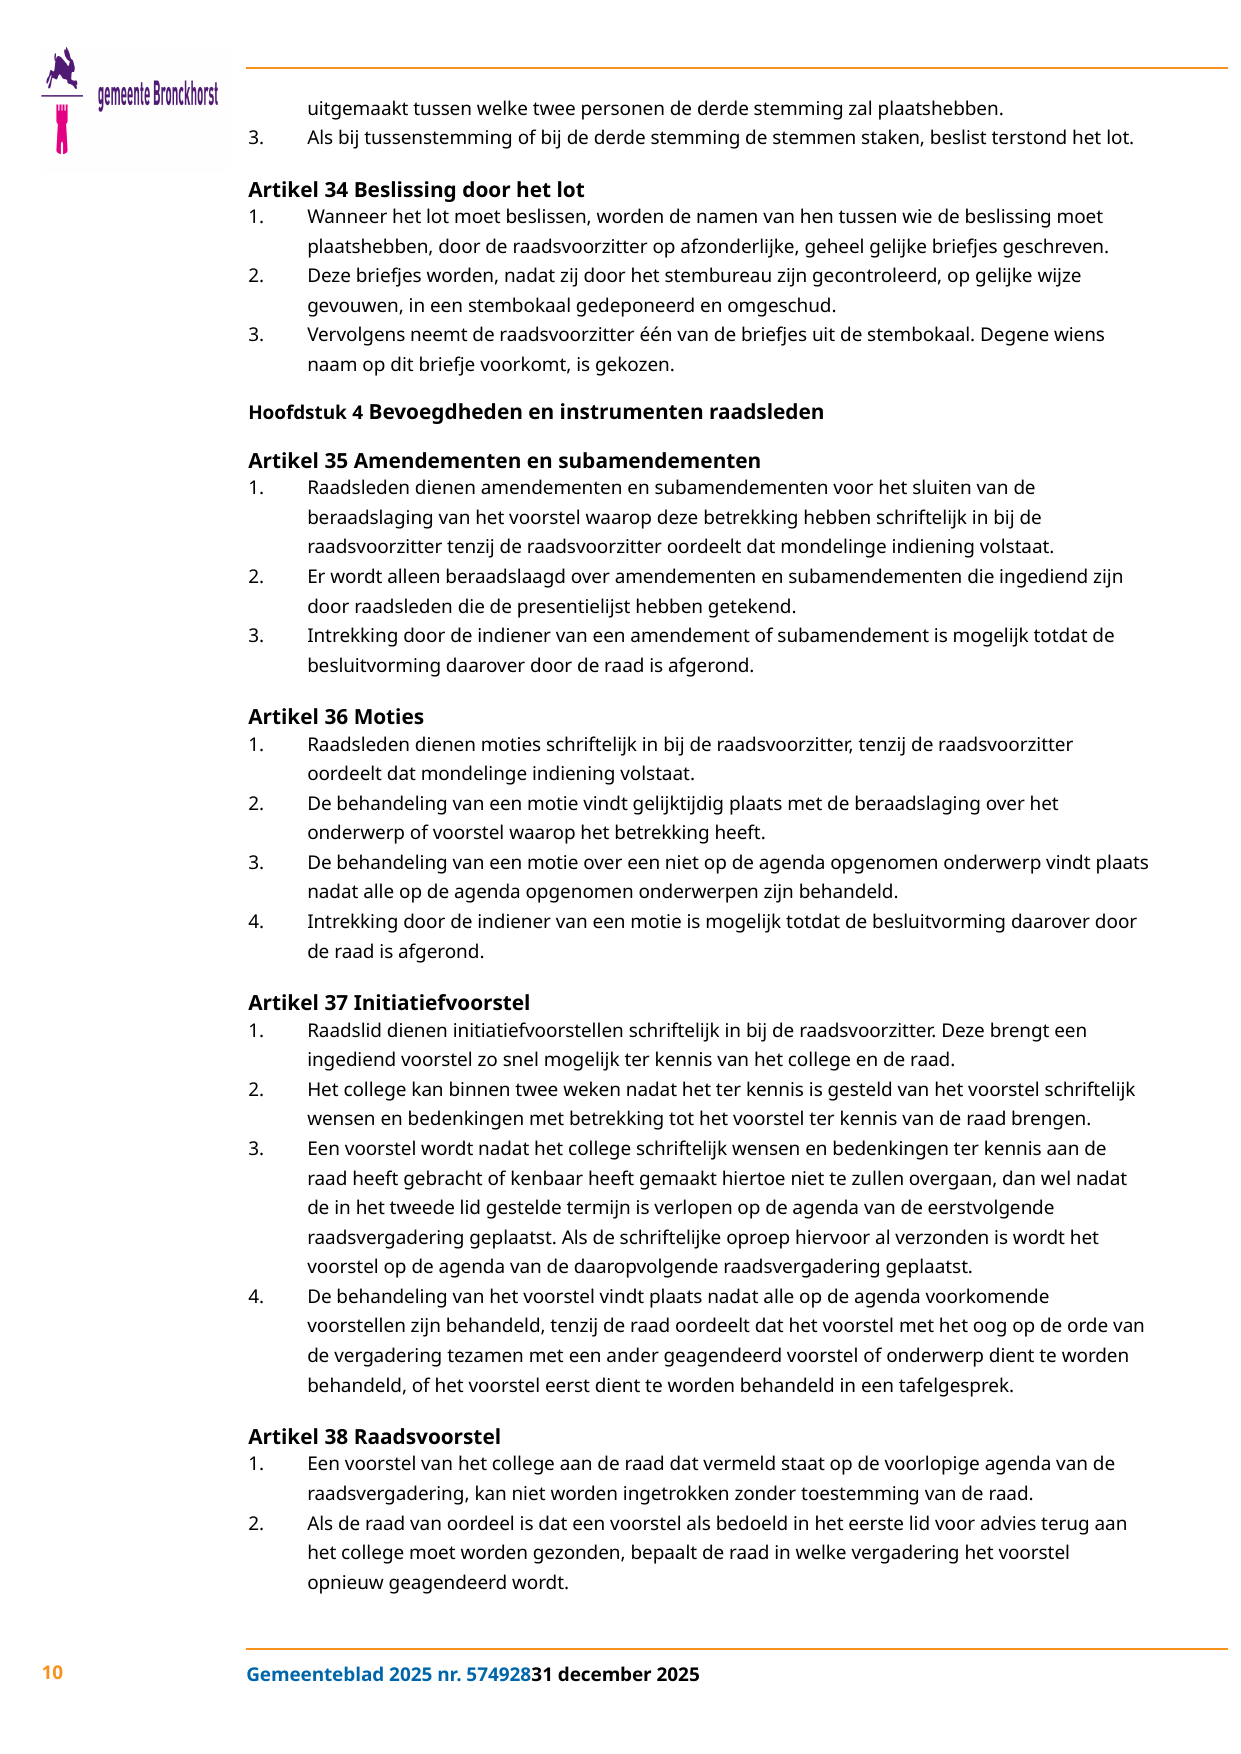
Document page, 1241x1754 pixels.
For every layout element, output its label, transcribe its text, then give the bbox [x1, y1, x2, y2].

text Artikel 36 Moties [248, 702, 1152, 731]
list Raadsleden dienen amendementen en subamendementen voor het sluiten van de beraadslaging van het voorstel waarop deze betrekking hebben schriftelijk in bij de raadsvoorzitter tenzij de raadsvoorzitter oordeelt dat mondelinge indiening volstaat. [248, 474, 1152, 559]
list Deze briefjes worden, nadat zij door het stembureau zijn gecontroleerd, op gelijke wijze gevouwen, in een stembokaal gedeponeerd en omgeschud. [248, 262, 1152, 318]
list De behandeling van een motie over een niet op de agenda opgenomen onderwerp vindt plaats nadat alle op de agenda opgenomen onderwerpen zijn behandeld. [248, 849, 1152, 904]
list Er wordt alleen beraadslaagd over amendementen en subamendementen die ingediend zijn door raadsleden die de presentielijst hebben getekend. [248, 563, 1152, 618]
list De behandeling van het voorstel vindt plaats nadat alle op de agenda voorkomende voorstellen zijn behandeld, tenzij de raad oordeelt dat het voorstel met het oog op de orde van de vergadering tezamen met een ander geagendeerd voorstel of onderwerp dient te worden behandeld, of het voorstel eerst dient te worden behandeld in een tafelgesprek. [248, 1283, 1152, 1397]
list Het college kan binnen twee weken nadat het ter kennis is gesteld van het voorstel schriftelijk wensen en bedenkingen met betrekking tot het voorstel ter kennis van de raad brengen. [248, 1076, 1152, 1131]
text Hoofdstuk 4 Bevoegdheden en instrumenten raadsleden [248, 397, 1152, 425]
list Als bij tussenstemming of bij de derde stemming de stemmen staken, beslist terstond het lot. [248, 124, 1152, 150]
text Artikel 37 Initiatiefvoorstel [248, 988, 1152, 1017]
list Intrekking door de indiener van een amendement of subamendement is mogelijk totdat de besluitvorming daarover door de raad is afgerond. [248, 622, 1152, 678]
list Een voorstel van het college aan de raad dat vermeld staat op de voorlopige agenda van de raadsvergadering, kan niet worden ingetrokken zonder toestemming van de raad. [248, 1451, 1152, 1506]
text Artikel 38 Raadsvoorstel [248, 1422, 1152, 1451]
list Intrekking door de indiener van een motie is mogelijk totdat de besluitvorming daarover door de raad is afgerond. [248, 908, 1152, 964]
text Artikel 35 Amendementen en subamendementen [248, 446, 1152, 474]
list Raadslid dienen initiatiefvoorstellen schriftelijk in bij de raadsvoorzitter. Deze brengt een ingediend voorstel zo snel mogelijk ter kennis van het college en de raad. [248, 1017, 1152, 1072]
list Wanneer het lot moet beslissen, worden de namen van hen tussen wie de beslissing moet plaatshebben, door de raadsvoorzitter op afzonderlijke, geheel gelijke briefjes geschreven. [248, 203, 1152, 258]
list Als de raad van oordeel is dat een voorstel als bedoeld in het eerste lid voor advies terug aan het college moet worden gezonden, bepaalt de raad in welke vergadering het voorstel opnieuw geagendeerd wordt. [248, 1510, 1152, 1595]
list uitgemaakt tussen welke twee personen de derde stemming zal plaatshebben. [248, 95, 1152, 121]
picture [41, 47, 231, 172]
list Raadsleden dienen moties schriftelijk in bij de raadsvoorzitter, tenzij de raadsvoorzitter oordeelt dat mondelinge indiening volstaat. [248, 731, 1152, 786]
list Een voorstel wordt nadat het college schriftelijk wensen en bedenkingen ter kennis aan de raad heeft gebracht of kenbaar heeft gemaakt hiertoe niet te zullen overgaan, dan wel nadat de in het tweede lid gestelde termijn is verlopen op de agenda van de eerstvolgende raadsvergadering geplaatst. Als de schriftelijke oproep hiervoor al verzonden is wordt het voorstel op de agenda van de daaropvolgende raadsvergadering geplaatst. [248, 1135, 1152, 1279]
list De behandeling van een motie vindt gelijktijdig plaats met de beraadslaging over het onderwerp of voorstel waarop het betrekking heeft. [248, 790, 1152, 845]
list Vervolgens neemt de raadsvoorzitter één van de briefjes uit de stembokaal. Degene wiens naam op dit briefje voorkomt, is gekozen. [248, 322, 1152, 377]
text Artikel 34 Beslissing door het lot [248, 175, 1152, 203]
